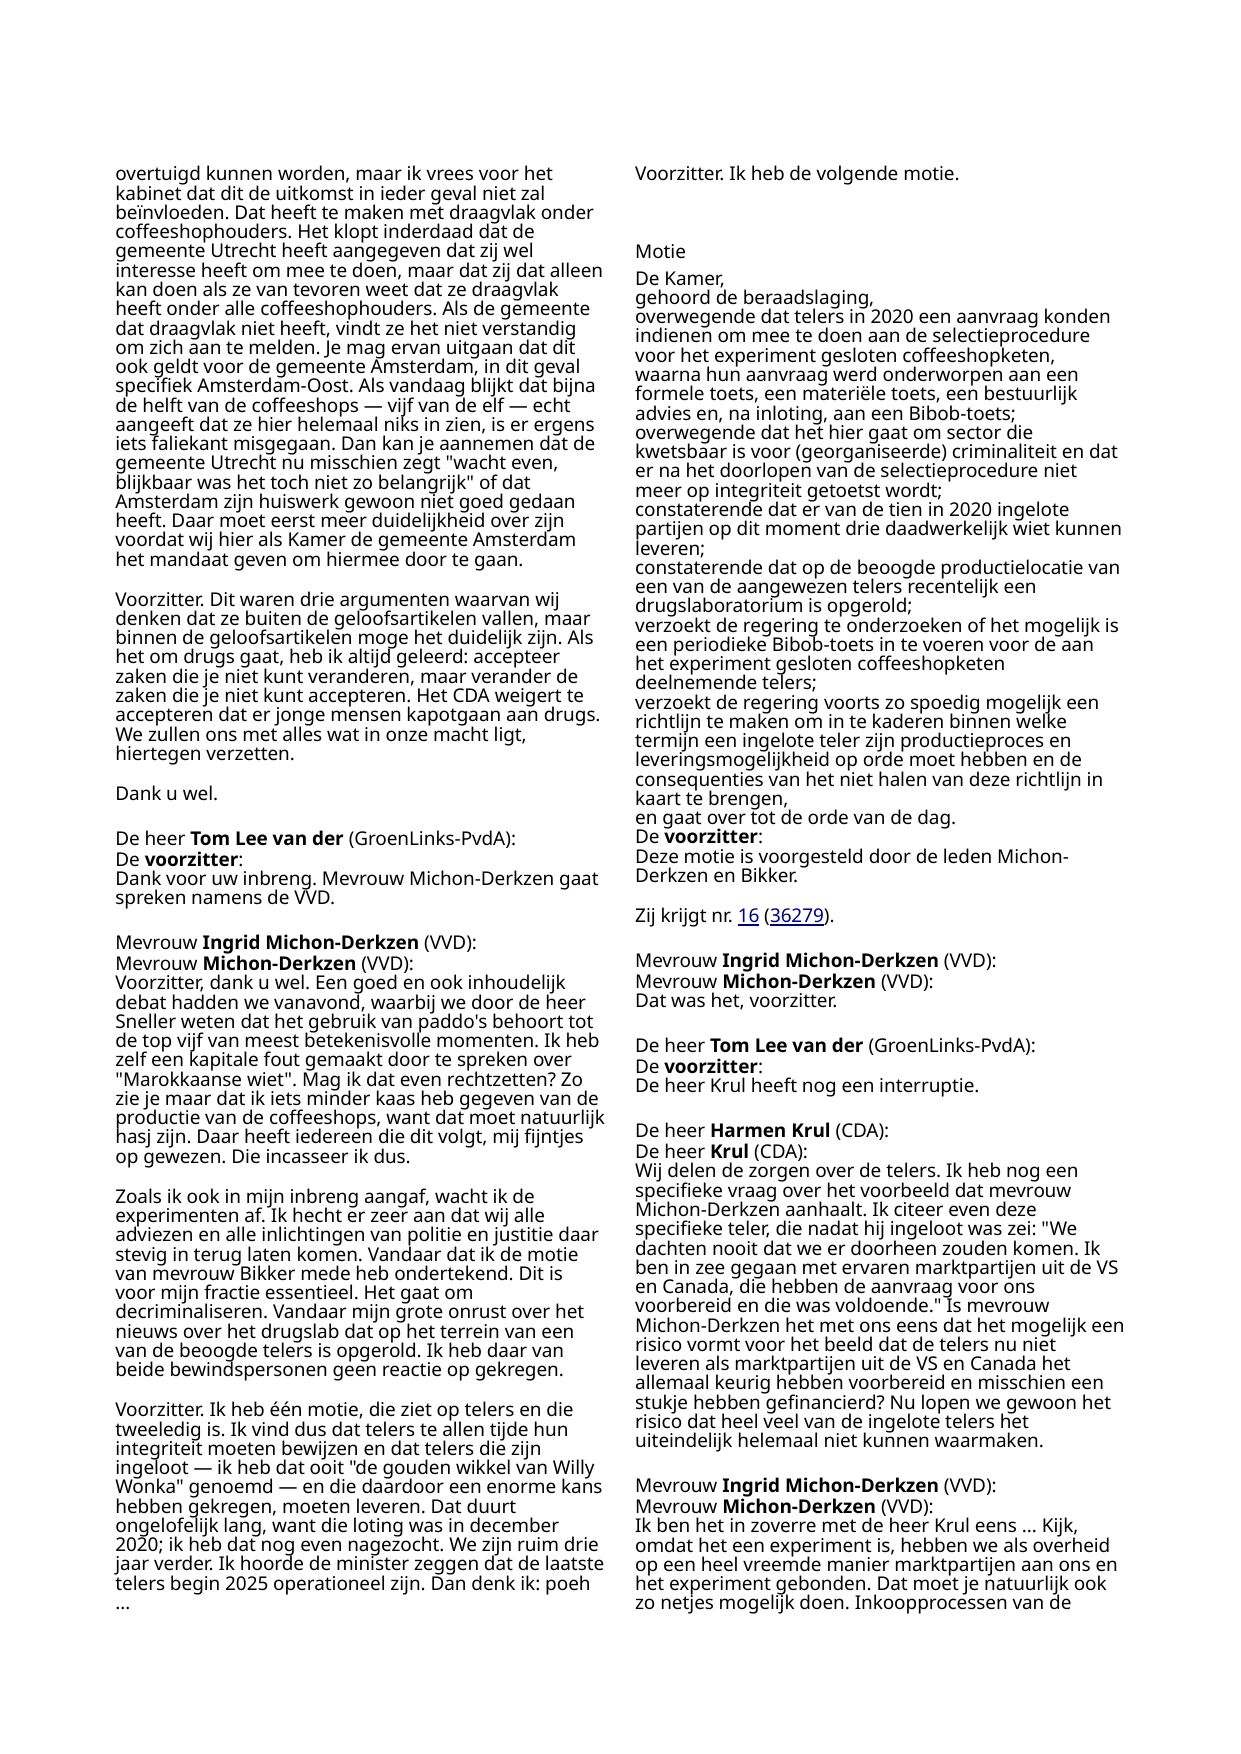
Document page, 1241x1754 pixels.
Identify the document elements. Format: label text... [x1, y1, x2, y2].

text Voorzitter. Ik heb één motie, die ziet op telers en die tweeledig is. Ik vind dus dat telers te allen tijde hun integriteit moeten bewijzen en dat telers die zijn ingeloot — ik heb dat ooit "de gouden wikkel van Willy Wonka" genoemd — en die daardoor een enorme kans hebben gekregen, moeten leveren. Dat duurt ongelofelijk lang, want die loting was in december 2020; ik heb dat nog even nagezocht. We zijn ruim drie jaar verder. Ik hoorde de minister zeggen dat de laatste telers begin 2025 operationeel zijn. Dan denk ik: poeh … [115, 1401, 605, 1613]
text Mevrouw Ingrid Michon-Derkzen (VVD): [635, 1472, 1125, 1498]
text Mevrouw Michon-Derkzen (VVD): [115, 955, 605, 974]
text verzoekt de regering voorts zo spoedig mogelijk een richtlijn te maken om in te kaderen binnen welke termijn een ingelote teler zijn productieproces en leveringsmogelijkheid op orde moet hebben en de consequenties van het niet halen van deze richtlijn in kaart te brengen, [635, 694, 1125, 809]
text De heer Krul (CDA): [635, 1143, 1125, 1162]
text Zoals ik ook in mijn inbreng aangaf, wacht ik de experimenten af. Ik hecht er zeer aan dat wij alle adviezen en alle inlichtingen van politie en justitie daar stevig in terug laten komen. Vandaar dat ik de motie van mevrouw Bikker mede heb ondertekend. Dit is voor mijn fractie essentieel. Het gaat om decriminaliseren. Vandaar mijn grote onrust over het nieuws over het drugslab dat op het terrein van een van de beoogde telers is opgerold. Ik heb daar van beide bewindspersonen geen reactie op gekregen. [115, 1188, 605, 1381]
text Voorzitter. Ik heb de volgende motie. [635, 165, 1125, 184]
text constaterende dat op de beoogde productielocatie van een van de aangewezen telers recentelijk een drugslaboratorium is opgerold; [635, 559, 1125, 617]
text Mevrouw Michon-Derkzen (VVD): [635, 973, 1125, 992]
text en gaat over tot de orde van de dag. [635, 809, 1125, 828]
text Voorzitter. Dit waren drie argumenten waarvan wij denken dat ze buiten de geloofsartikelen vallen, maar binnen de geloofsartikelen moge het duidelijk zijn. Als het om drugs gaat, heb ik altijd geleerd: accepteer zaken die je niet kunt veranderen, maar verander de zaken die je niet kunt accepteren. Het CDA weigert te accepteren dat er jonge mensen kapotgaan aan drugs. We zullen ons met alles wat in onze macht ligt, hiertegen verzetten. [115, 591, 605, 764]
text Dank u wel. [115, 785, 605, 804]
text De Kamer, [635, 270, 1125, 289]
text De heer Krul heeft nog een interruptie. [635, 1077, 1125, 1097]
text Dat was het, voorzitter. [635, 992, 1125, 1011]
text De voorzitter: [115, 851, 605, 870]
text De voorzitter: [635, 828, 1125, 848]
text De heer Harmen Krul (CDA): [635, 1117, 1125, 1143]
text De heer Tom Lee van der (GroenLinks-PvdA): [635, 1032, 1125, 1058]
text constaterende dat er van de tien in 2020 ingelote partijen op dit moment drie daadwerkelijk wiet kunnen leveren; [635, 501, 1125, 559]
text Voorzitter, dank u wel. Een goed en ook inhoudelijk debat hadden we vanavond, waarbij we door de heer Sneller weten dat het gebruik van paddo's behoort tot de top vijf van meest betekenisvolle momenten. Ik heb zelf een kapitale fout gemaakt door te spreken over "Marokkaanse wiet". Mag ik dat even rechtzetten? Zo zie je maar dat ik iets minder kaas heb gegeven van de productie van de coffeeshops, want dat moet natuurlijk hasj zijn. Daar heeft iedereen die dit volgt, mij fijntjes op gewezen. Die incasseer ik dus. [115, 974, 605, 1167]
text Zij krijgt nr. 16 (36279). [635, 907, 1125, 926]
text Motie [635, 238, 1125, 264]
text Mevrouw Ingrid Michon-Derkzen (VVD): [635, 947, 1125, 973]
text Wij delen de zorgen over de telers. Ik heb nog een specifieke vraag over het voorbeeld dat mevrouw Michon-Derkzen aanhaalt. Ik citeer even deze specifieke teler, die nadat hij ingeloot was zei: "We dachten nooit dat we er doorheen zouden komen. Ik ben in zee gegaan met ervaren marktpartijen uit de VS en Canada, die hebben de aanvraag voor ons voorbereid en die was voldoende." Is mevrouw Michon-Derkzen het met ons eens dat het mogelijk een risico vormt voor het beeld dat de telers nu niet leveren als marktpartijen uit de VS en Canada het allemaal keurig hebben voorbereid en misschien een stukje hebben gefinancierd? Nu lopen we gewoon het risico dat heel veel van de ingelote telers het uiteindelijk helemaal niet kunnen waarmaken. [635, 1162, 1125, 1451]
text Mevrouw Ingrid Michon-Derkzen (VVD): [115, 929, 605, 955]
text Ik ben het in zoverre met de heer Krul eens ... Kijk, omdat het een experiment is, hebben we als overheid op een heel vreemde manier marktpartijen aan ons en het experiment gebonden. Dat moet je natuurlijk ook zo netjes mogelijk doen. Inkoopprocessen van de [635, 1517, 1125, 1614]
text verzoekt de regering te onderzoeken of het mogelijk is een periodieke Bibob-toets in te voeren voor de aan het experiment gesloten coffeeshopketen deelnemende telers; [635, 617, 1125, 694]
text Mevrouw Michon-Derkzen (VVD): [635, 1498, 1125, 1517]
text overwegende dat telers in 2020 een aanvraag konden indienen om mee te doen aan de selectieprocedure voor het experiment gesloten coffeeshopketen, waarna hun aanvraag werd onderworpen aan een formele toets, een materiële toets, een bestuurlijk advies en, na inloting, aan een Bibob-toets; [635, 308, 1125, 424]
text overwegende dat het hier gaat om sector die kwetsbaar is voor (georganiseerde) criminaliteit en dat er na het doorlopen van de selectieprocedure niet meer op integriteit getoetst wordt; [635, 424, 1125, 501]
text Deze motie is voorgesteld door de leden Michon-Derkzen en Bikker. [635, 848, 1125, 886]
text De heer Tom Lee van der (GroenLinks-PvdA): [115, 825, 605, 851]
text Dank voor uw inbreng. Mevrouw Michon-Derkzen gaat spreken namens de VVD. [115, 870, 605, 908]
text overtuigd kunnen worden, maar ik vrees voor het kabinet dat dit de uitkomst in ieder geval niet zal beïnvloeden. Dat heeft te maken met draagvlak onder coffeeshophouders. Het klopt inderdaad dat de gemeente Utrecht heeft aangegeven dat zij wel interesse heeft om mee te doen, maar dat zij dat alleen kan doen als ze van tevoren weet dat ze draagvlak heeft onder alle coffeeshophouders. Als de gemeente dat draagvlak niet heeft, vindt ze het niet verstandig om zich aan te melden. Je mag ervan uitgaan dat dit ook geldt voor de gemeente Amsterdam, in dit geval specifiek Amsterdam-Oost. Als vandaag blijkt dat bijna de helft van de coffeeshops — vijf van de elf — echt aangeeft dat ze hier helemaal niks in zien, is er ergens iets faliekant misgegaan. Dan kan je aannemen dat de gemeente Utrecht nu misschien zegt "wacht even, blijkbaar was het toch niet zo belangrijk" of dat Amsterdam zijn huiswerk gewoon niet goed gedaan heeft. Daar moet eerst meer duidelijkheid over zijn voordat wij hier als Kamer de gemeente Amsterdam het mandaat geven om hiermee door te gaan. [115, 165, 605, 570]
text gehoord de beraadslaging, [635, 289, 1125, 308]
text De voorzitter: [635, 1058, 1125, 1077]
